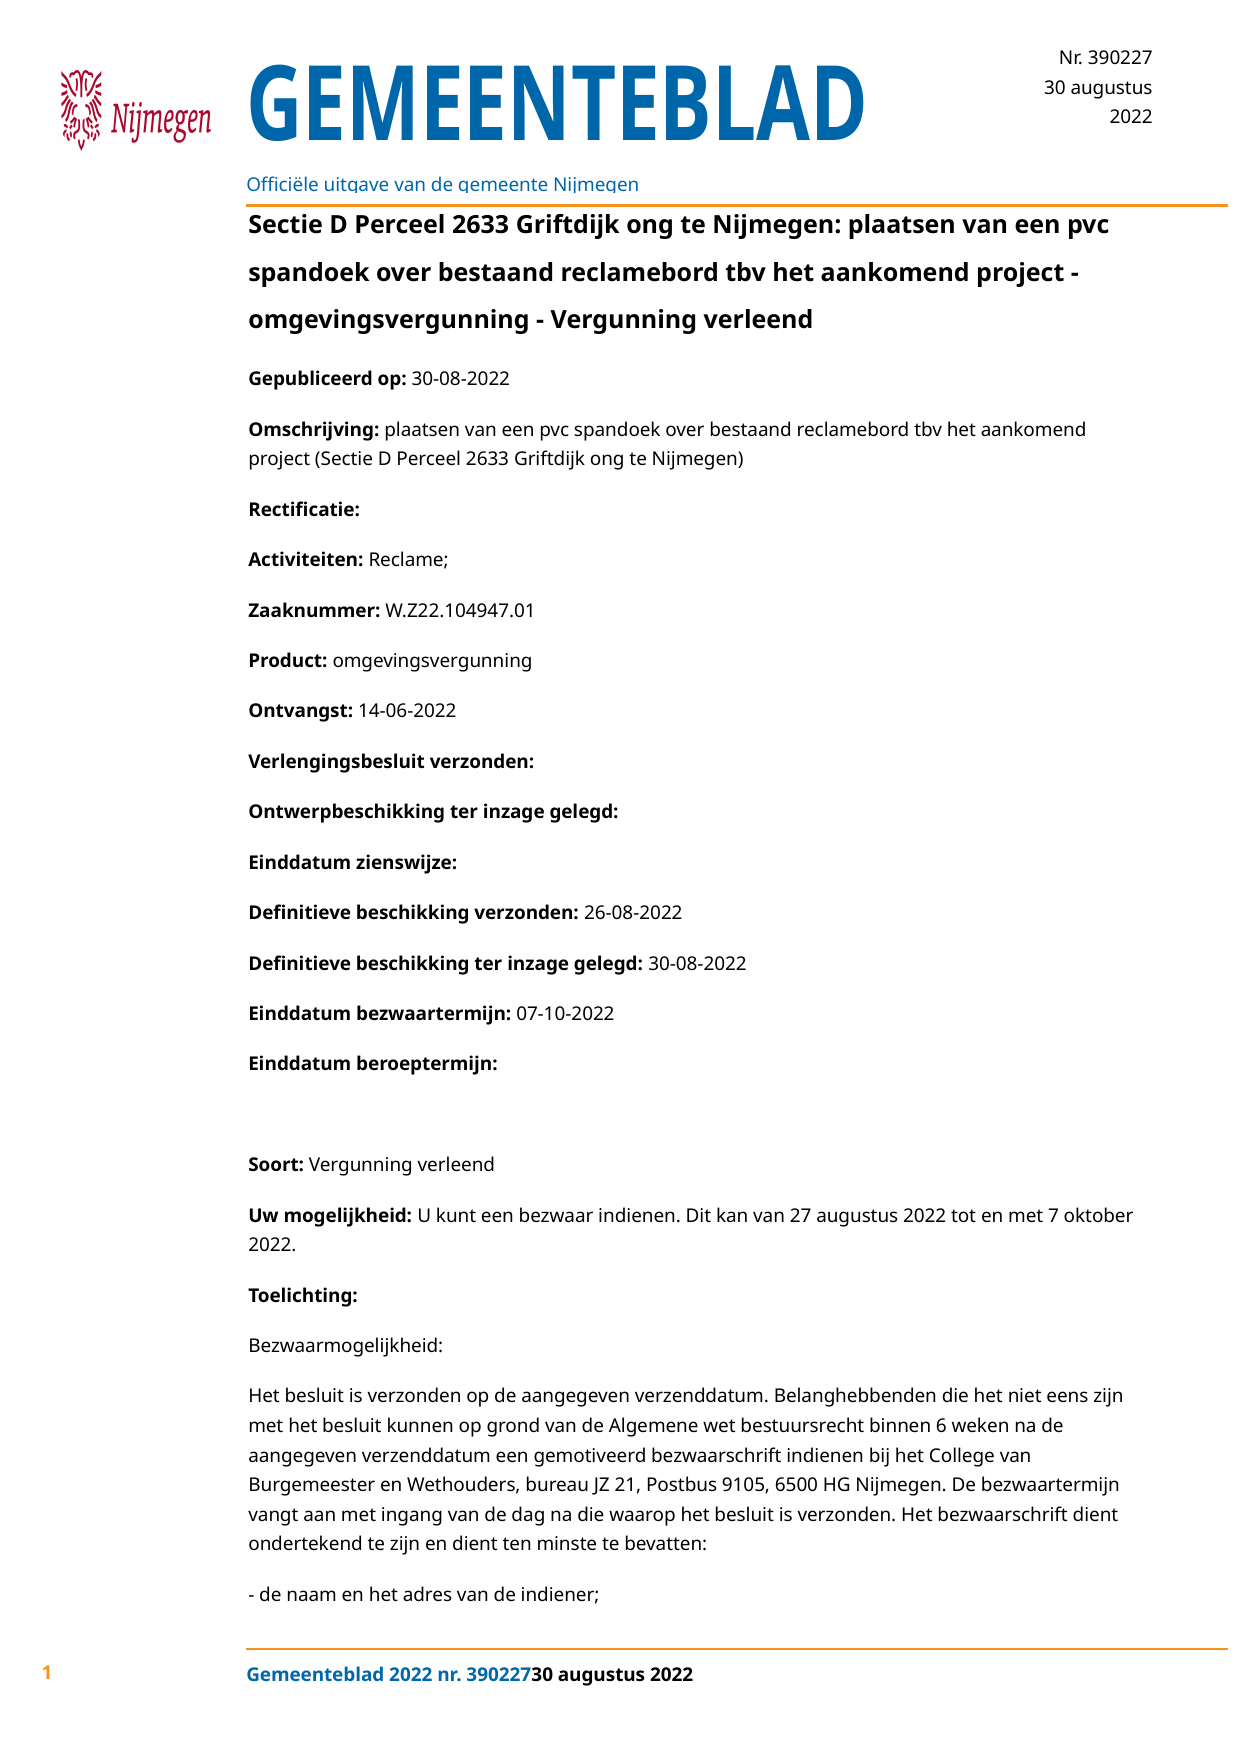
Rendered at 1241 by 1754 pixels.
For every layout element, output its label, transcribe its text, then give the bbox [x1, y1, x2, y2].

text Soort: Vergunning verleend [248, 1151, 1152, 1177]
text Ontvangst: 14-06-2022 [248, 698, 1152, 723]
text Definitieve beschikking verzonden: 26-08-2022 [248, 899, 1152, 925]
text Het besluit is verzonden op de aangegeven verzenddatum. Belanghebbenden die het niet eens zijn met het besluit kunnen op grond van de Algemene wet bestuursrecht binnen 6 weken na de aangegeven verzenddatum een gemotiveerd bezwaarschrift indienen bij het College van Burgemeester en Wethouders, bureau JZ 21, Postbus 9105, 6500 HG Nijmegen. De bezwaartermijn vangt aan met ingang van de dag na die waarop het besluit is verzonden. Het bezwaarschrift dient ondertekend te zijn en dient ten minste te bevatten: [248, 1383, 1152, 1556]
picture [41, 47, 231, 172]
text - de naam en het adres van de indiener; [248, 1581, 1152, 1607]
text Omschrijving: plaatsen van een pvc spandoek over bestaand reclamebord tbv het aankomend project (Sectie D Perceel 2633 Griftdijk ong te Nijmegen) [248, 416, 1152, 471]
text Einddatum bezwaartermijn: 07-10-2022 [248, 1000, 1152, 1026]
text Toelichting: [248, 1282, 1152, 1307]
text Product: omgevingsvergunning [248, 647, 1152, 673]
text Gepubliceerd op: 30-08-2022 [248, 366, 1152, 391]
text Activiteiten: Reclame; [248, 546, 1152, 572]
text Einddatum zienswijze: [248, 849, 1152, 874]
text Definitieve beschikking ter inzage gelegd: 30-08-2022 [248, 950, 1152, 975]
text Bezwaarmogelijkheid: [248, 1332, 1152, 1358]
text Sectie D Perceel 2633 Griftdijk ong te Nijmegen: plaatsen van een pvc spandoek over bestaand reclamebord tbv het aankomend project - omgevingsvergunning - Vergunning verleend [248, 207, 1152, 336]
text Ontwerpbeschikking ter inzage gelegd: [248, 798, 1152, 824]
text Rectificatie: [248, 496, 1152, 522]
text Einddatum beroeptermijn: [248, 1051, 1152, 1076]
text Verlengingsbesluit verzonden: [248, 748, 1152, 774]
text Uw mogelijkheid: U kunt een bezwaar indienen. Dit kan van 27 augustus 2022 tot en met 7 oktober 2022. [248, 1202, 1152, 1257]
text Zaaknummer: W.Z22.104947.01 [248, 597, 1152, 622]
